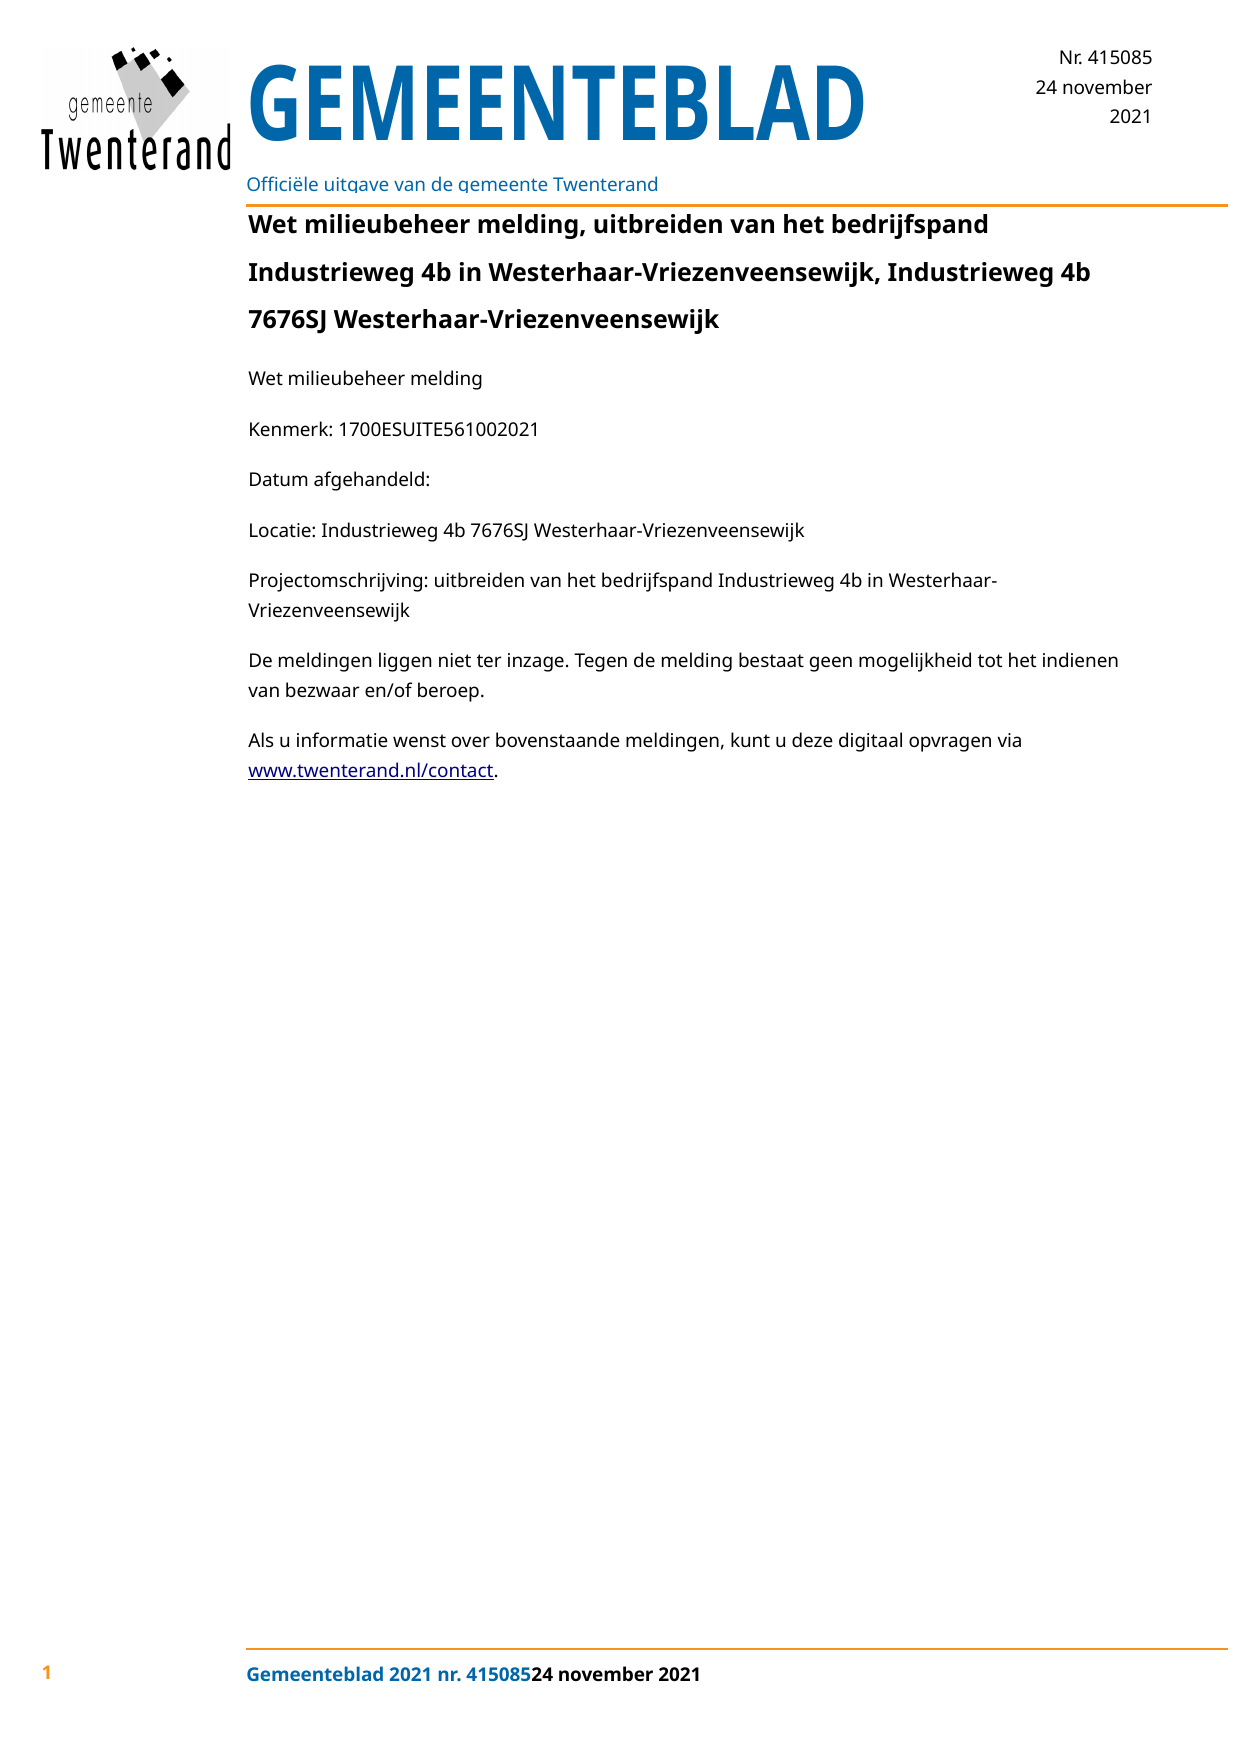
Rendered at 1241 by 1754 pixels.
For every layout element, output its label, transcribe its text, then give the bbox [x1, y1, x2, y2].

text Locatie: Industrieweg 4b 7676SJ Westerhaar-Vriezenveensewijk [248, 517, 1152, 542]
text De meldingen liggen niet ter inzage. Tegen de melding bestaat geen mogelijkheid tot het indienen van bezwaar en/of beroep. [248, 647, 1152, 702]
text Projectomschrijving: uitbreiden van het bedrijfspand Industrieweg 4b in Westerhaar-Vriezenveensewijk [248, 567, 1152, 622]
text Als u informatie wenst over bovenstaande meldingen, kunt u deze digitaal opvragen via www.twenterand.nl/contact. [248, 727, 1152, 782]
text Kenmerk: 1700ESUITE561002021 [248, 416, 1152, 442]
text Wet milieubeheer melding [248, 366, 1152, 391]
text Wet milieubeheer melding, uitbreiden van het bedrijfspand Industrieweg 4b in Westerhaar-Vriezenveensewijk, Industrieweg 4b 7676SJ Westerhaar-Vriezenveensewijk [248, 207, 1152, 336]
picture [41, 47, 231, 172]
text Datum afgehandeld: [248, 466, 1152, 492]
